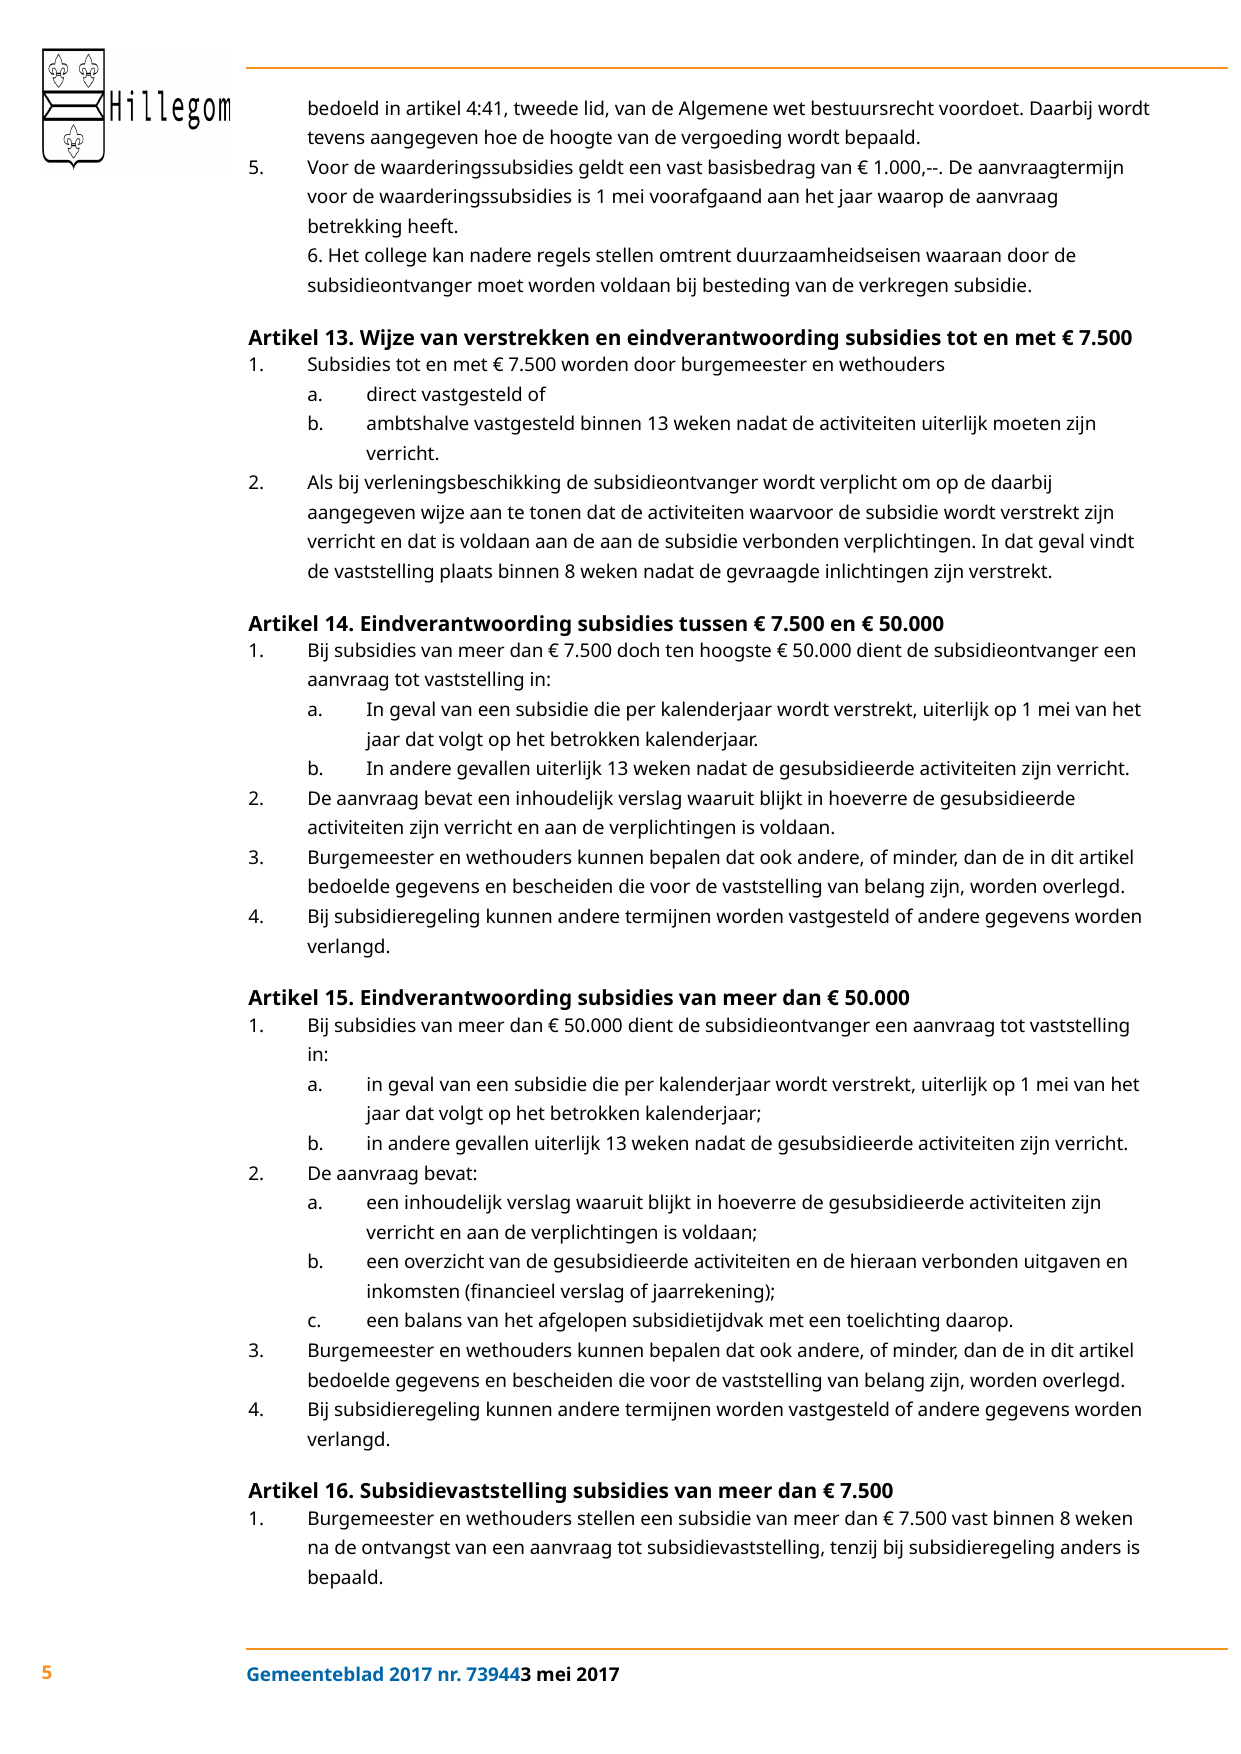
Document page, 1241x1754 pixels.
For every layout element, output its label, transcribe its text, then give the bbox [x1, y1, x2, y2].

text Artikel 15. Eindverantwoording subsidies van meer dan € 50.000 [248, 983, 1152, 1012]
list een overzicht van de gesubsidieerde activiteiten en de hieraan verbonden uitgaven en inkomsten (financieel verslag of jaarrekening); [307, 1248, 1152, 1304]
list Bij subsidies van meer dan € 50.000 dient de subsidieontvanger een aanvraag tot vaststelling in: [248, 1012, 1152, 1067]
list Bij subsidieregeling kunnen andere termijnen worden vastgesteld of andere gegevens worden verlangd. [248, 903, 1152, 959]
list een inhoudelijk verslag waaruit blijkt in hoeverre de gesubsidieerde activiteiten zijn verricht en aan de verplichtingen is voldaan; [307, 1189, 1152, 1244]
list Bij subsidies van meer dan € 7.500 doch ten hoogste € 50.000 dient de subsidieontvanger een aanvraag tot vaststelling in: [248, 637, 1152, 692]
list Burgemeester en wethouders kunnen bepalen dat ook andere, of minder, dan de in dit artikel bedoelde gegevens en bescheiden die voor de vaststelling van belang zijn, worden overlegd. [248, 844, 1152, 899]
list Burgemeester en wethouders kunnen bepalen dat ook andere, of minder, dan de in dit artikel bedoelde gegevens en bescheiden die voor de vaststelling van belang zijn, worden overlegd. [248, 1337, 1152, 1392]
list direct vastgesteld of [307, 381, 1152, 406]
list 6. Het college kan nadere regels stellen omtrent duurzaamheidseisen waaraan door de subsidieontvanger moet worden voldaan bij besteding van de verkregen subsidie. [248, 243, 1152, 298]
text Artikel 16. Subsidievaststelling subsidies van meer dan € 7.500 [248, 1476, 1152, 1505]
text Artikel 14. Eindverantwoording subsidies tussen € 7.500 en € 50.000 [248, 609, 1152, 637]
list Subsidies tot en met € 7.500 worden door burgemeester en wethouders [248, 351, 1152, 377]
list Bij subsidieregeling kunnen andere termijnen worden vastgesteld of andere gegevens worden verlangd. [248, 1396, 1152, 1452]
list Als bij verleningsbeschikking de subsidieontvanger wordt verplicht om op de daarbij aangegeven wijze aan te tonen dat de activiteiten waarvoor de subsidie wordt verstrekt zijn verricht en dat is voldaan aan de aan de subsidie verbonden verplichtingen. In dat geval vindt de vaststelling plaats binnen 8 weken nadat de gevraagde inlichtingen zijn verstrekt. [248, 469, 1152, 584]
list De aanvraag bevat: [248, 1160, 1152, 1185]
picture [41, 47, 231, 172]
text Artikel 13. Wijze van verstrekken en eindverantwoording subsidies tot en met € 7.500 [248, 323, 1152, 351]
list In andere gevallen uiterlijk 13 weken nadat de gesubsidieerde activiteiten zijn verricht. [307, 755, 1152, 781]
list ambtshalve vastgesteld binnen 13 weken nadat de activiteiten uiterlijk moeten zijn verricht. [307, 410, 1152, 466]
list in andere gevallen uiterlijk 13 weken nadat de gesubsidieerde activiteiten zijn verricht. [307, 1130, 1152, 1156]
list een balans van het afgelopen subsidietijdvak met een toelichting daarop. [307, 1308, 1152, 1333]
list bedoeld in artikel 4:41, tweede lid, van de Algemene wet bestuursrecht voordoet. Daarbij wordt tevens aangegeven hoe de hoogte van de vergoeding wordt bepaald. [248, 95, 1152, 150]
list In geval van een subsidie die per kalenderjaar wordt verstrekt, uiterlijk op 1 mei van het jaar dat volgt op het betrokken kalenderjaar. [307, 696, 1152, 752]
list Burgemeester en wethouders stellen een subsidie van meer dan € 7.500 vast binnen 8 weken na de ontvangst van een aanvraag tot subsidievaststelling, tenzij bij subsidieregeling anders is bepaald. [248, 1505, 1152, 1590]
list De aanvraag bevat een inhoudelijk verslag waaruit blijkt in hoeverre de gesubsidieerde activiteiten zijn verricht en aan de verplichtingen is voldaan. [248, 785, 1152, 840]
list Voor de waarderingssubsidies geldt een vast basisbedrag van € 1.000,--. De aanvraagtermijn voor de waarderingssubsidies is 1 mei voorafgaand aan het jaar waarop de aanvraag betrekking heeft. [248, 154, 1152, 239]
list in geval van een subsidie die per kalenderjaar wordt verstrekt, uiterlijk op 1 mei van het jaar dat volgt op het betrokken kalenderjaar; [307, 1071, 1152, 1126]
